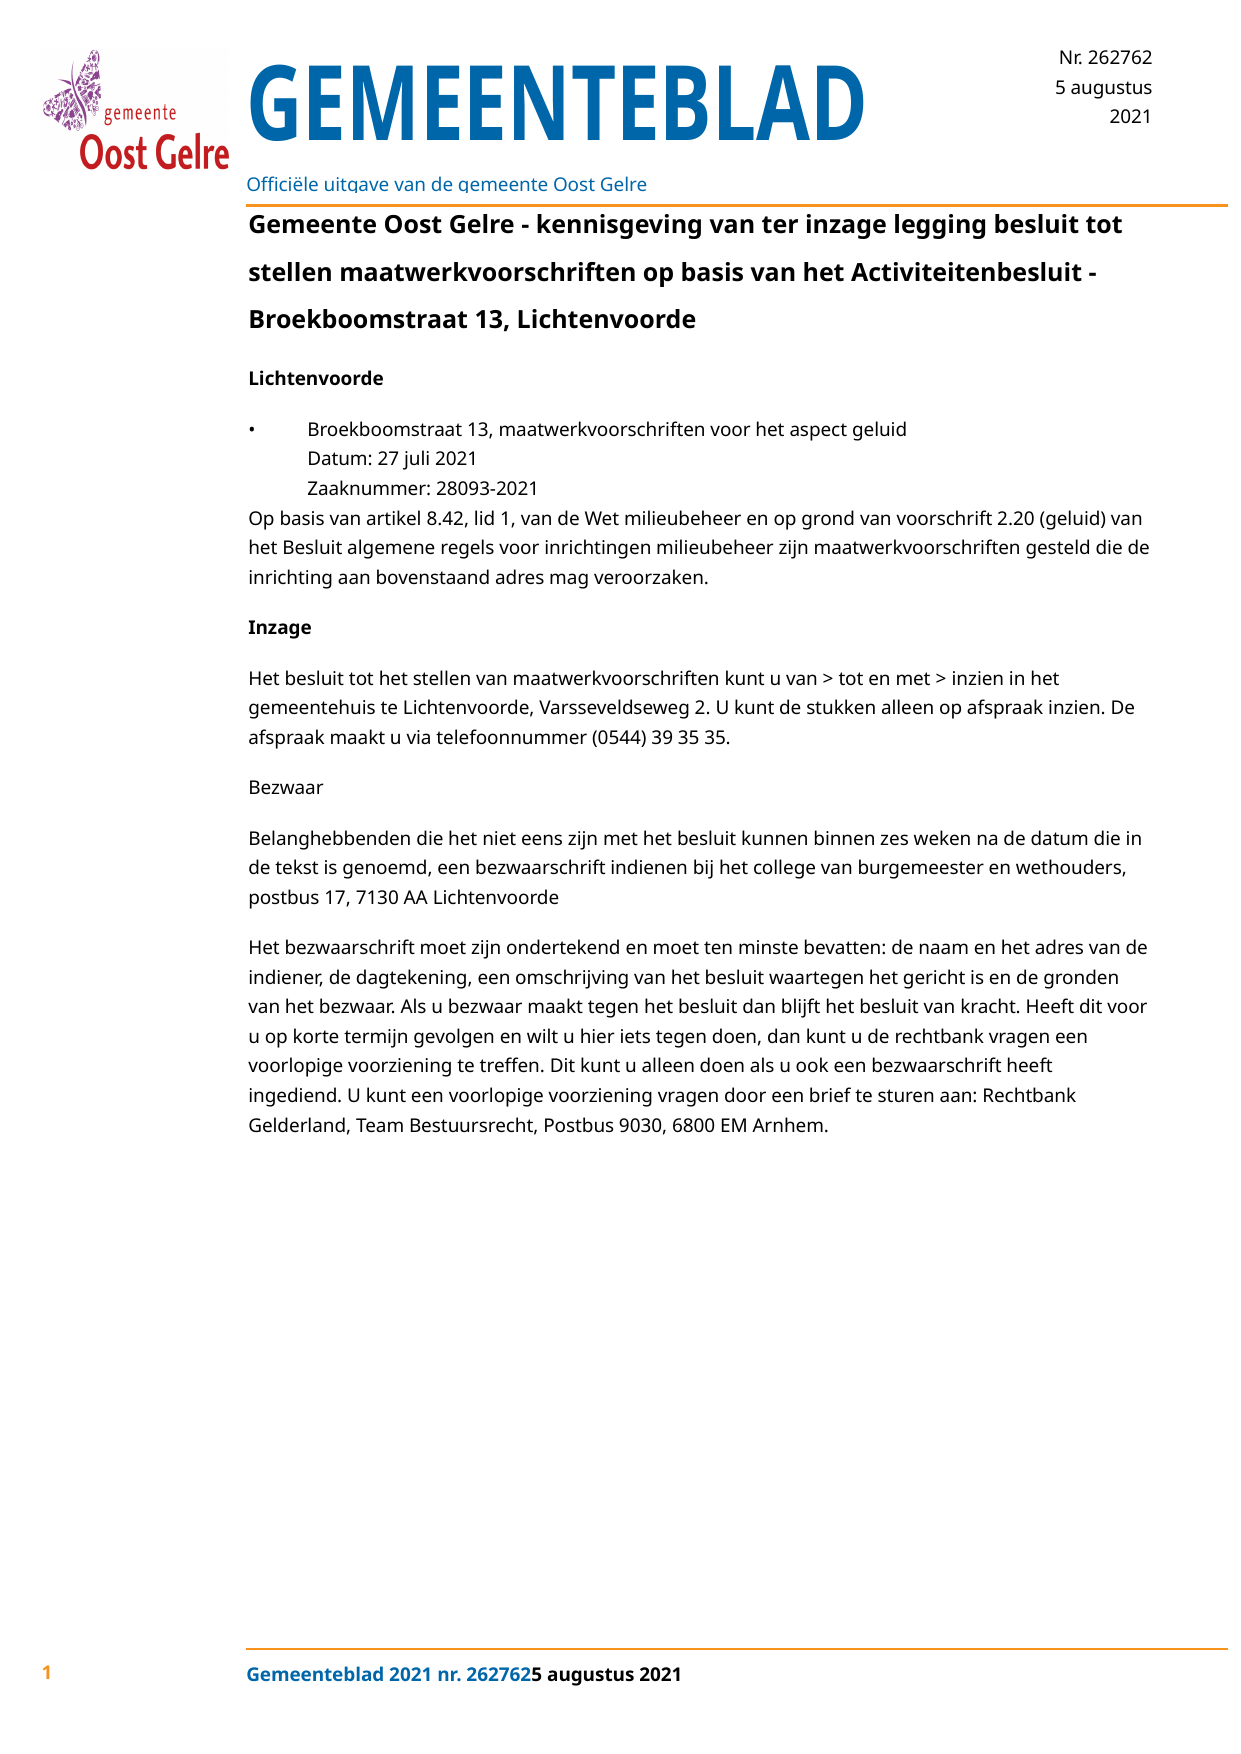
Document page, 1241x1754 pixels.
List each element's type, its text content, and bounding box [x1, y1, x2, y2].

text Op basis van artikel 8.42, lid 1, van de Wet milieubeheer en op grond van voorschrift 2.20 (geluid) van het Besluit algemene regels voor inrichtingen milieubeheer zijn maatwerkvoorschriften gesteld die de inrichting aan bovenstaand adres mag veroorzaken. [248, 505, 1152, 589]
text Belanghebbenden die het niet eens zijn met het besluit kunnen binnen zes weken na de datum die in de tekst is genoemd, een bezwaarschrift indienen bij het college van burgemeester en wethouders, postbus 17, 7130 AA Lichtenvoorde [248, 825, 1152, 909]
text Het bezwaarschrift moet zijn ondertekend en moet ten minste bevatten: de naam en het adres van de indiener, de dagtekening, een omschrijving van het besluit waartegen het gericht is en de gronden van het bezwaar. Als u bezwaar maakt tegen het besluit dan blijft het besluit van kracht. Heeft dit voor u op korte termijn gevolgen en wilt u hier iets tegen doen, dan kunt u de rechtbank vragen een voorlopige voorziening te treffen. Dit kunt u alleen doen als u ook een bezwaarschrift heeft ingediend. U kunt een voorlopige voorziening vragen door een brief te sturen aan: Rechtbank Gelderland, Team Bestuursrecht, Postbus 9030, 6800 EM Arnhem. [248, 934, 1152, 1137]
list Zaaknummer: 28093-2021 [248, 475, 1152, 501]
list Broekboomstraat 13, maatwerkvoorschriften voor het aspect geluid [248, 416, 1152, 442]
text Inzage [248, 614, 1152, 640]
text Het besluit tot het stellen van maatwerkvoorschriften kunt u van > tot en met > inzien in het gemeentehuis te Lichtenvoorde, Varsseveldseweg 2. U kunt de stukken alleen op afspraak inzien. De afspraak maakt u via telefoonnummer (0544) 39 35 35. [248, 665, 1152, 749]
text Lichtenvoorde [248, 366, 1152, 391]
text Gemeente Oost Gelre - kennisgeving van ter inzage legging besluit tot stellen maatwerkvoorschriften op basis van het Activiteitenbesluit - Broekboomstraat 13, Lichtenvoorde [248, 207, 1152, 336]
text Bezwaar [248, 774, 1152, 800]
list Datum: 27 juli 2021 [248, 446, 1152, 471]
picture [41, 47, 231, 172]
